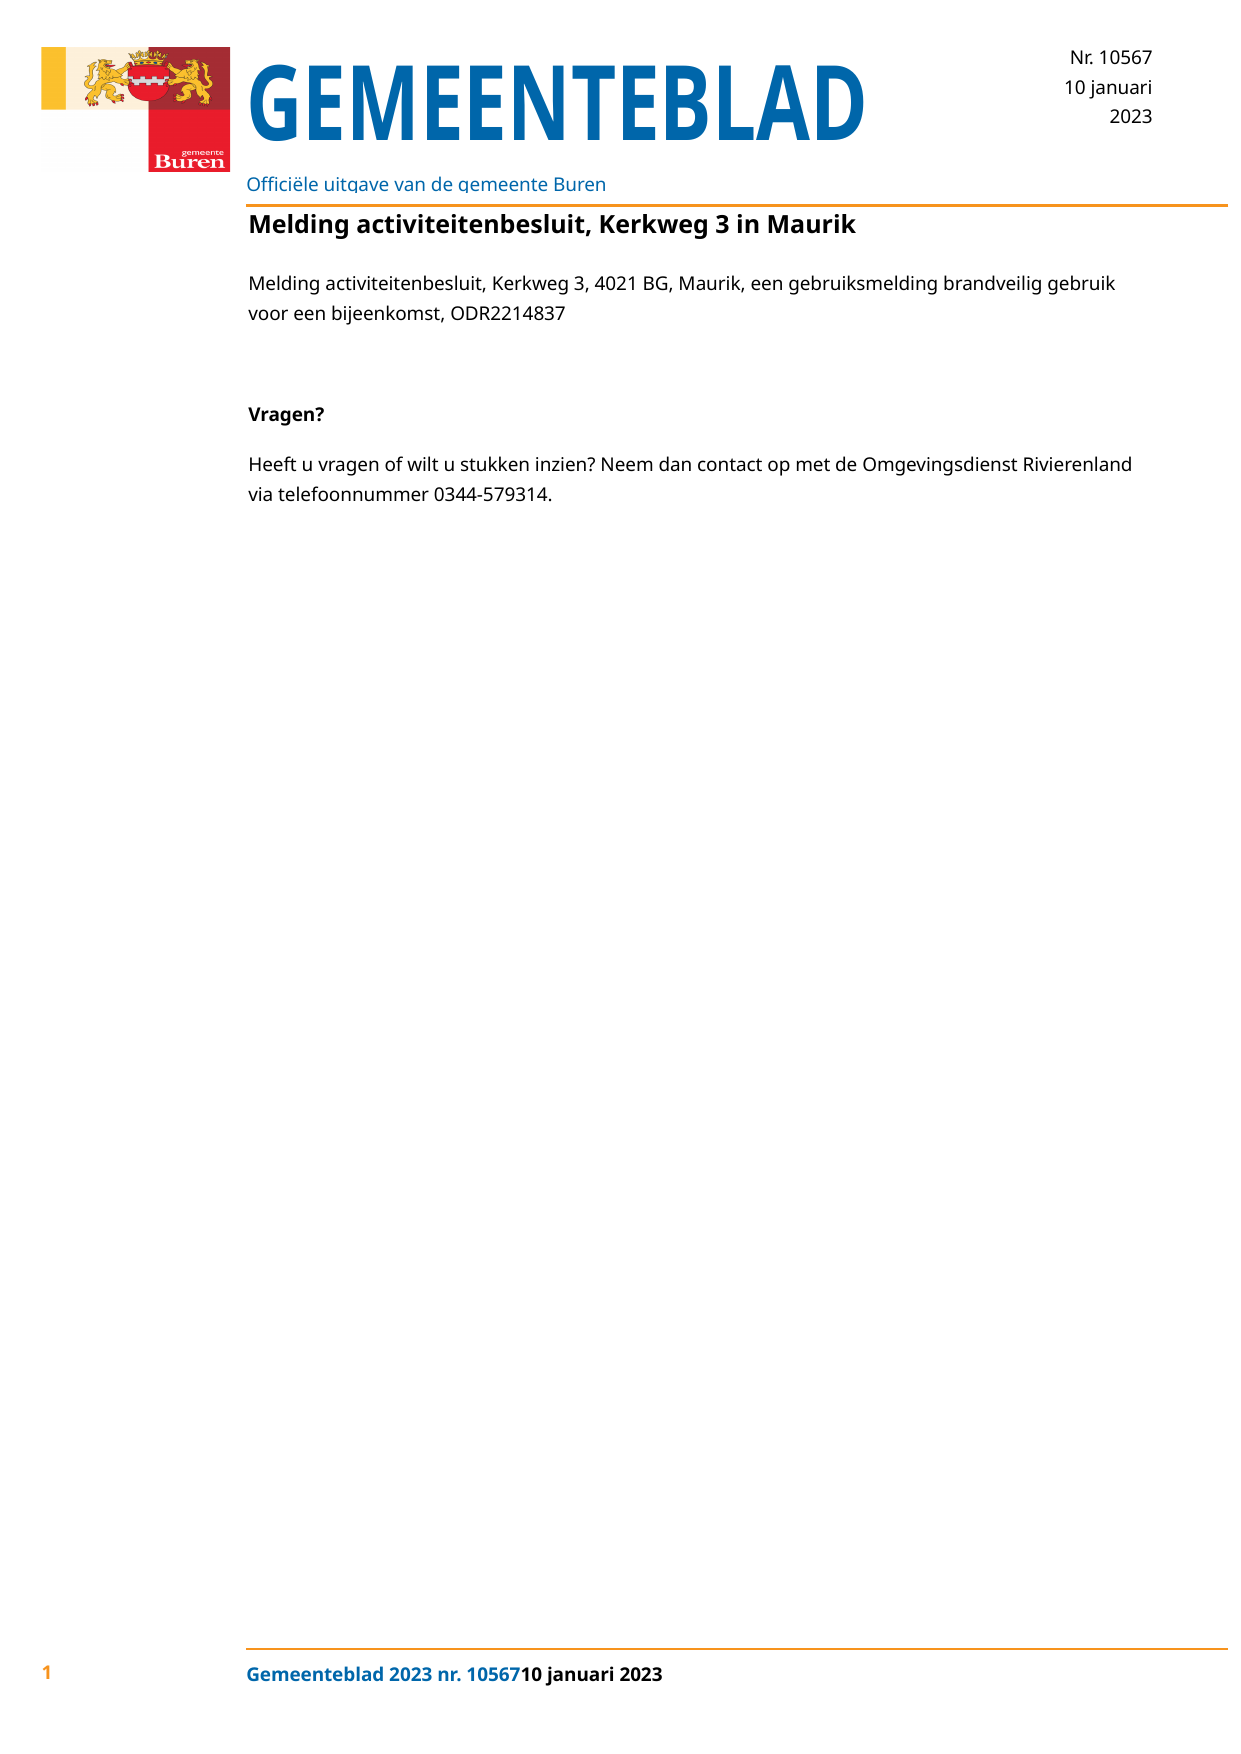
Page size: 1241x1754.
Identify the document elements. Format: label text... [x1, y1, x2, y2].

text Heeft u vragen of wilt u stukken inzien? Neem dan contact op met de Omgevingsdienst Rivierenland via telefoonnummer 0344-579314. [248, 451, 1152, 506]
picture [41, 47, 231, 172]
text Melding activiteitenbesluit, Kerkweg 3, 4021 BG, Maurik, een gebruiksmelding brandveilig gebruik voor een bijeenkomst, ODR2214837 [248, 270, 1152, 326]
text Melding activiteitenbesluit, Kerkweg 3 in Maurik [248, 207, 1152, 241]
text Vragen? [248, 401, 1152, 426]
